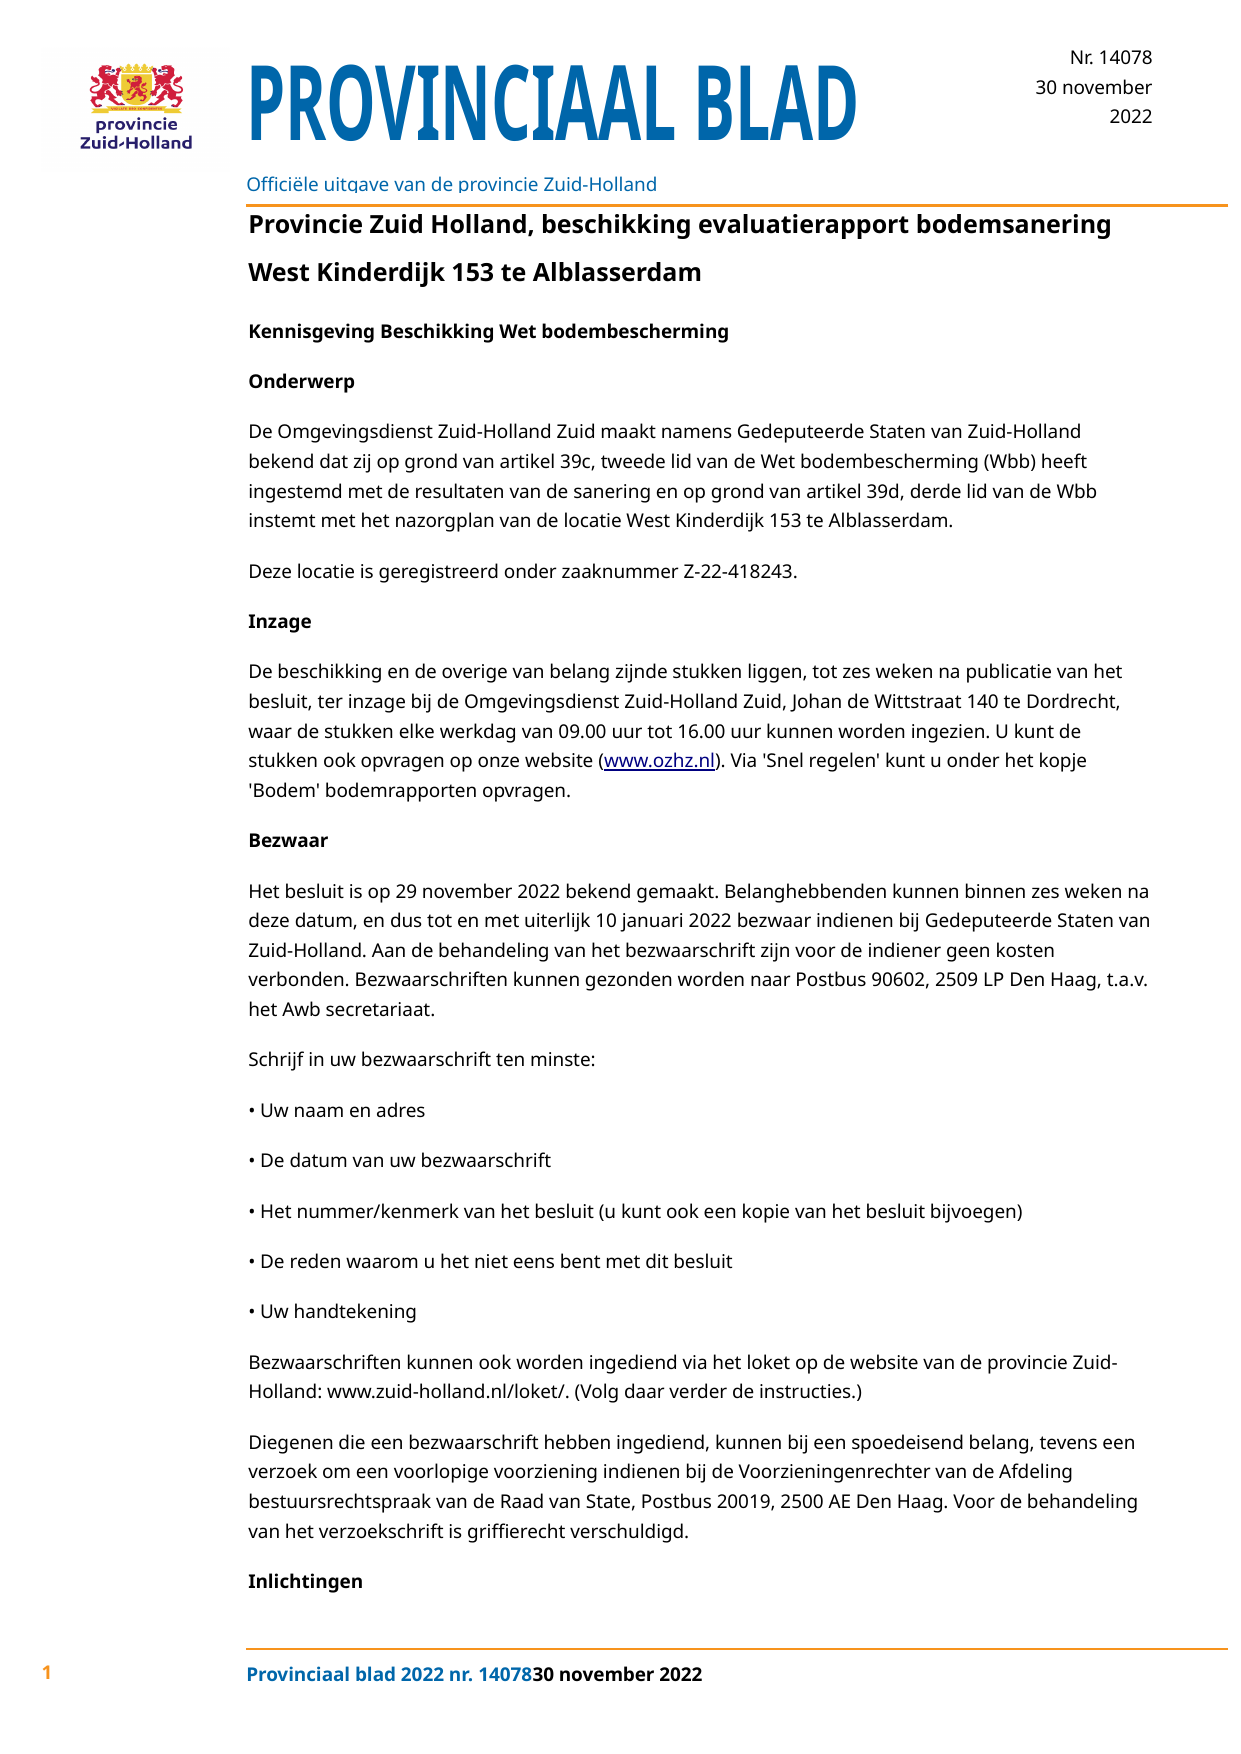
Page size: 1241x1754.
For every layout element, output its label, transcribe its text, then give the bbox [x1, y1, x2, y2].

text De beschikking en de overige van belang zijnde stukken liggen, tot zes weken na publicatie van het besluit, ter inzage bij de Omgevingsdienst Zuid-Holland Zuid, Johan de Wittstraat 140 te Dordrecht, waar de stukken elke werkdag van 09.00 uur tot 16.00 uur kunnen worden ingezien. U kunt de stukken ook opvragen op onze website (www.ozhz.nl). Via 'Snel regelen' kunt u onder het kopje 'Bodem' bodemrapporten opvragen. [248, 659, 1152, 803]
text Diegenen die een bezwaarschrift hebben ingediend, kunnen bij een spoedeisend belang, tevens een verzoek om een voorlopige voorziening indienen bij de Voorzieningenrechter van de Afdeling bestuursrechtspraak van de Raad van State, Postbus 20019, 2500 AE Den Haag. Voor de behandeling van het verzoekschrift is griffierecht verschuldigd. [248, 1429, 1152, 1544]
text Het besluit is op 29 november 2022 bekend gemaakt. Belanghebbenden kunnen binnen zes weken na deze datum, en dus tot en met uiterlijk 10 januari 2022 bezwaar indienen bij Gedeputeerde Staten van Zuid-Holland. Aan de behandeling van het bezwaarschrift zijn voor de indiener geen kosten verbonden. Bezwaarschriften kunnen gezonden worden naar Postbus 90602, 2509 LP Den Haag, t.a.v. het Awb secretariaat. [248, 878, 1152, 1022]
text • Uw naam en adres [248, 1097, 1152, 1123]
text Kennisgeving Beschikking Wet bodembescherming [248, 318, 1152, 344]
text Inzage [248, 608, 1152, 634]
text Deze locatie is geregistreerd onder zaaknummer Z-22-418243. [248, 558, 1152, 584]
text Bezwaar [248, 827, 1152, 853]
text Onderwerp [248, 368, 1152, 394]
text Bezwaarschriften kunnen ook worden ingediend via het loket op de website van de provincie Zuid-Holland: www.zuid-holland.nl/loket/. (Volg daar verder de instructies.) [248, 1349, 1152, 1404]
text • De datum van uw bezwaarschrift [248, 1147, 1152, 1173]
text De Omgevingsdienst Zuid-Holland Zuid maakt namens Gedeputeerde Staten van Zuid-Holland bekend dat zij op grond van artikel 39c, tweede lid van de Wet bodembescherming (Wbb) heeft ingestemd met de resultaten van de sanering en op grond van artikel 39d, derde lid van de Wbb instemt met het nazorgplan van de locatie West Kinderdijk 153 te Alblasserdam. [248, 419, 1152, 533]
text • De reden waarom u het niet eens bent met dit besluit [248, 1248, 1152, 1274]
text Schrijf in uw bezwaarschrift ten minste: [248, 1047, 1152, 1072]
text • Uw handtekening [248, 1299, 1152, 1324]
text • Het nummer/kenmerk van het besluit (u kunt ook een kopie van het besluit bijvoegen) [248, 1198, 1152, 1224]
text Inlichtingen [248, 1568, 1152, 1594]
picture [41, 47, 231, 172]
text Provincie Zuid Holland, beschikking evaluatierapport bodemsanering West Kinderdijk 153 te Alblasserdam [248, 207, 1152, 288]
